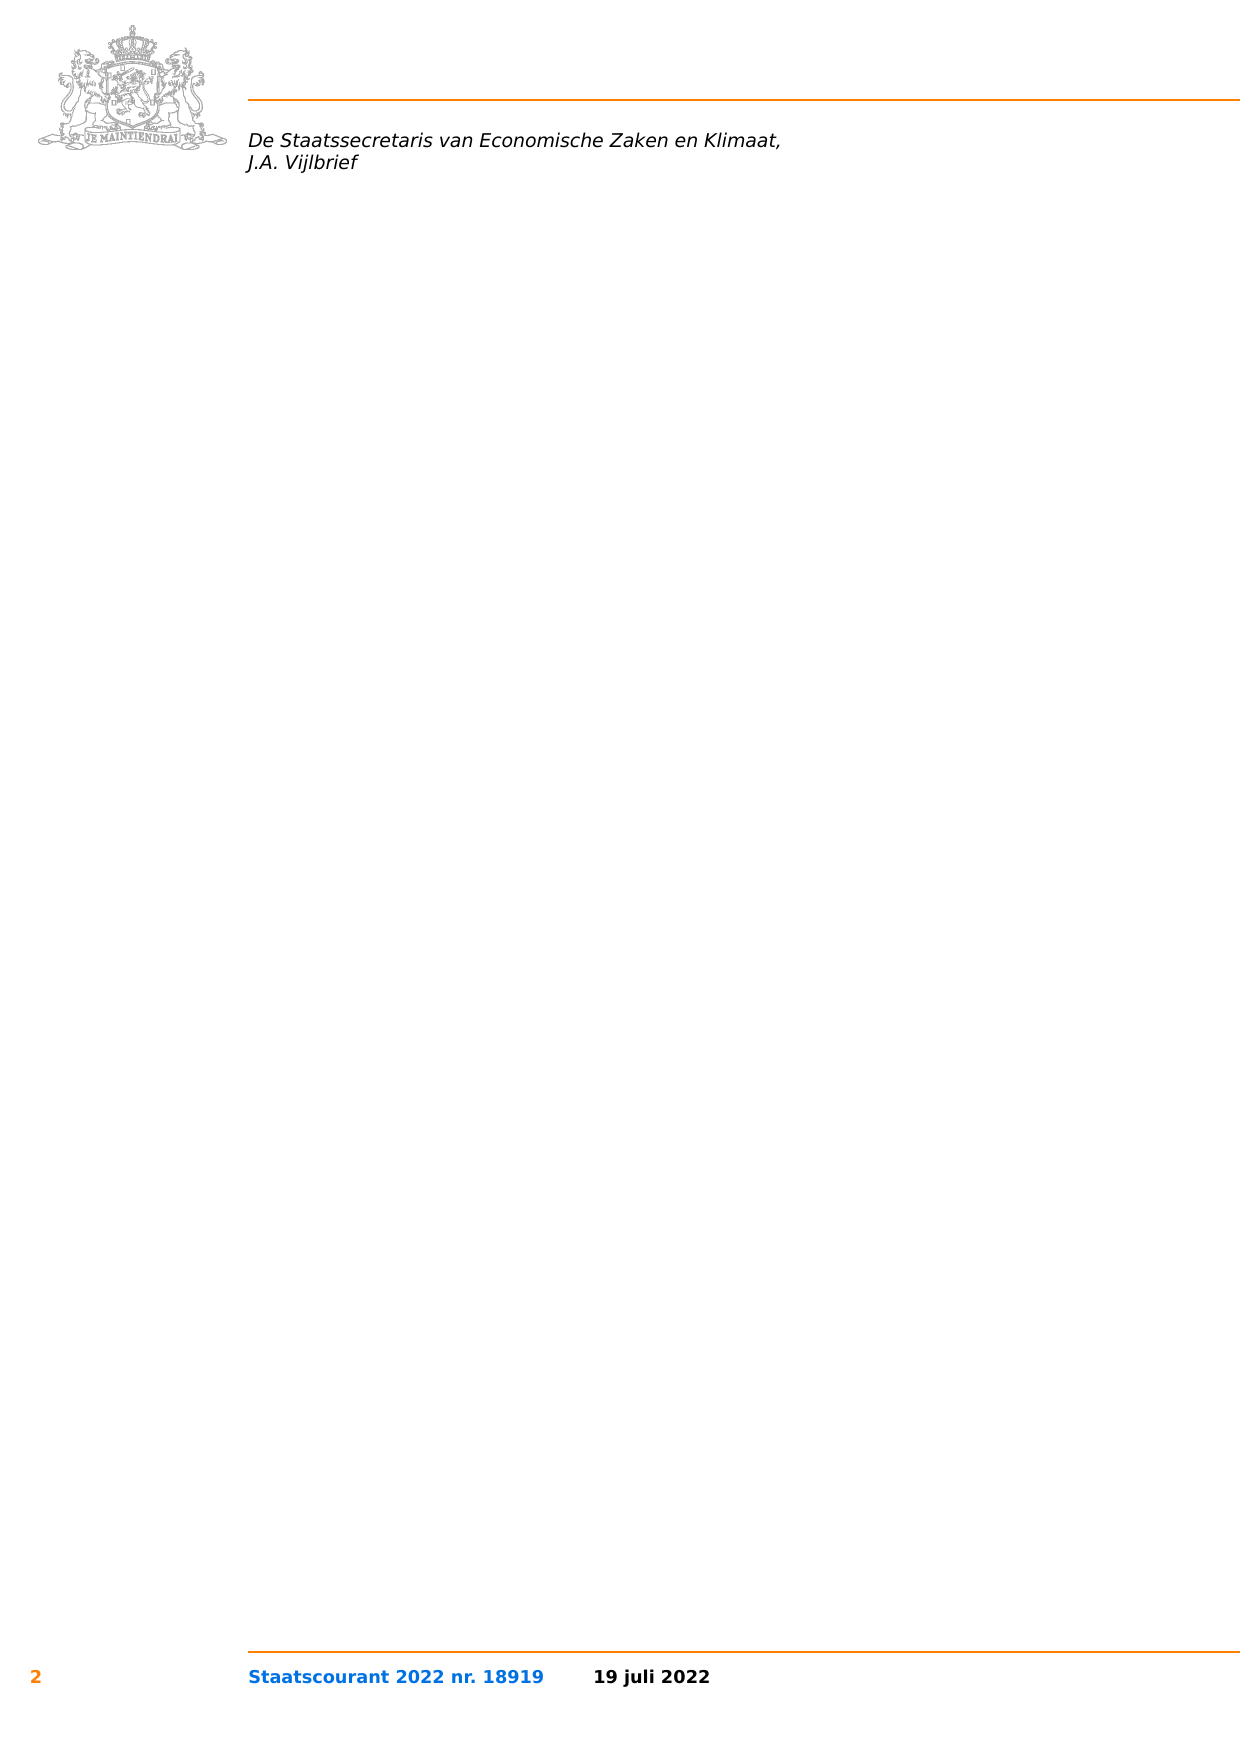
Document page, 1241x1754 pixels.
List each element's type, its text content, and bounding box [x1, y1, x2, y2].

text De Staatssecretaris van Economische Zaken en Klimaat, J.A. Vijlbrief [248, 130, 1163, 174]
picture [38, 25, 227, 150]
